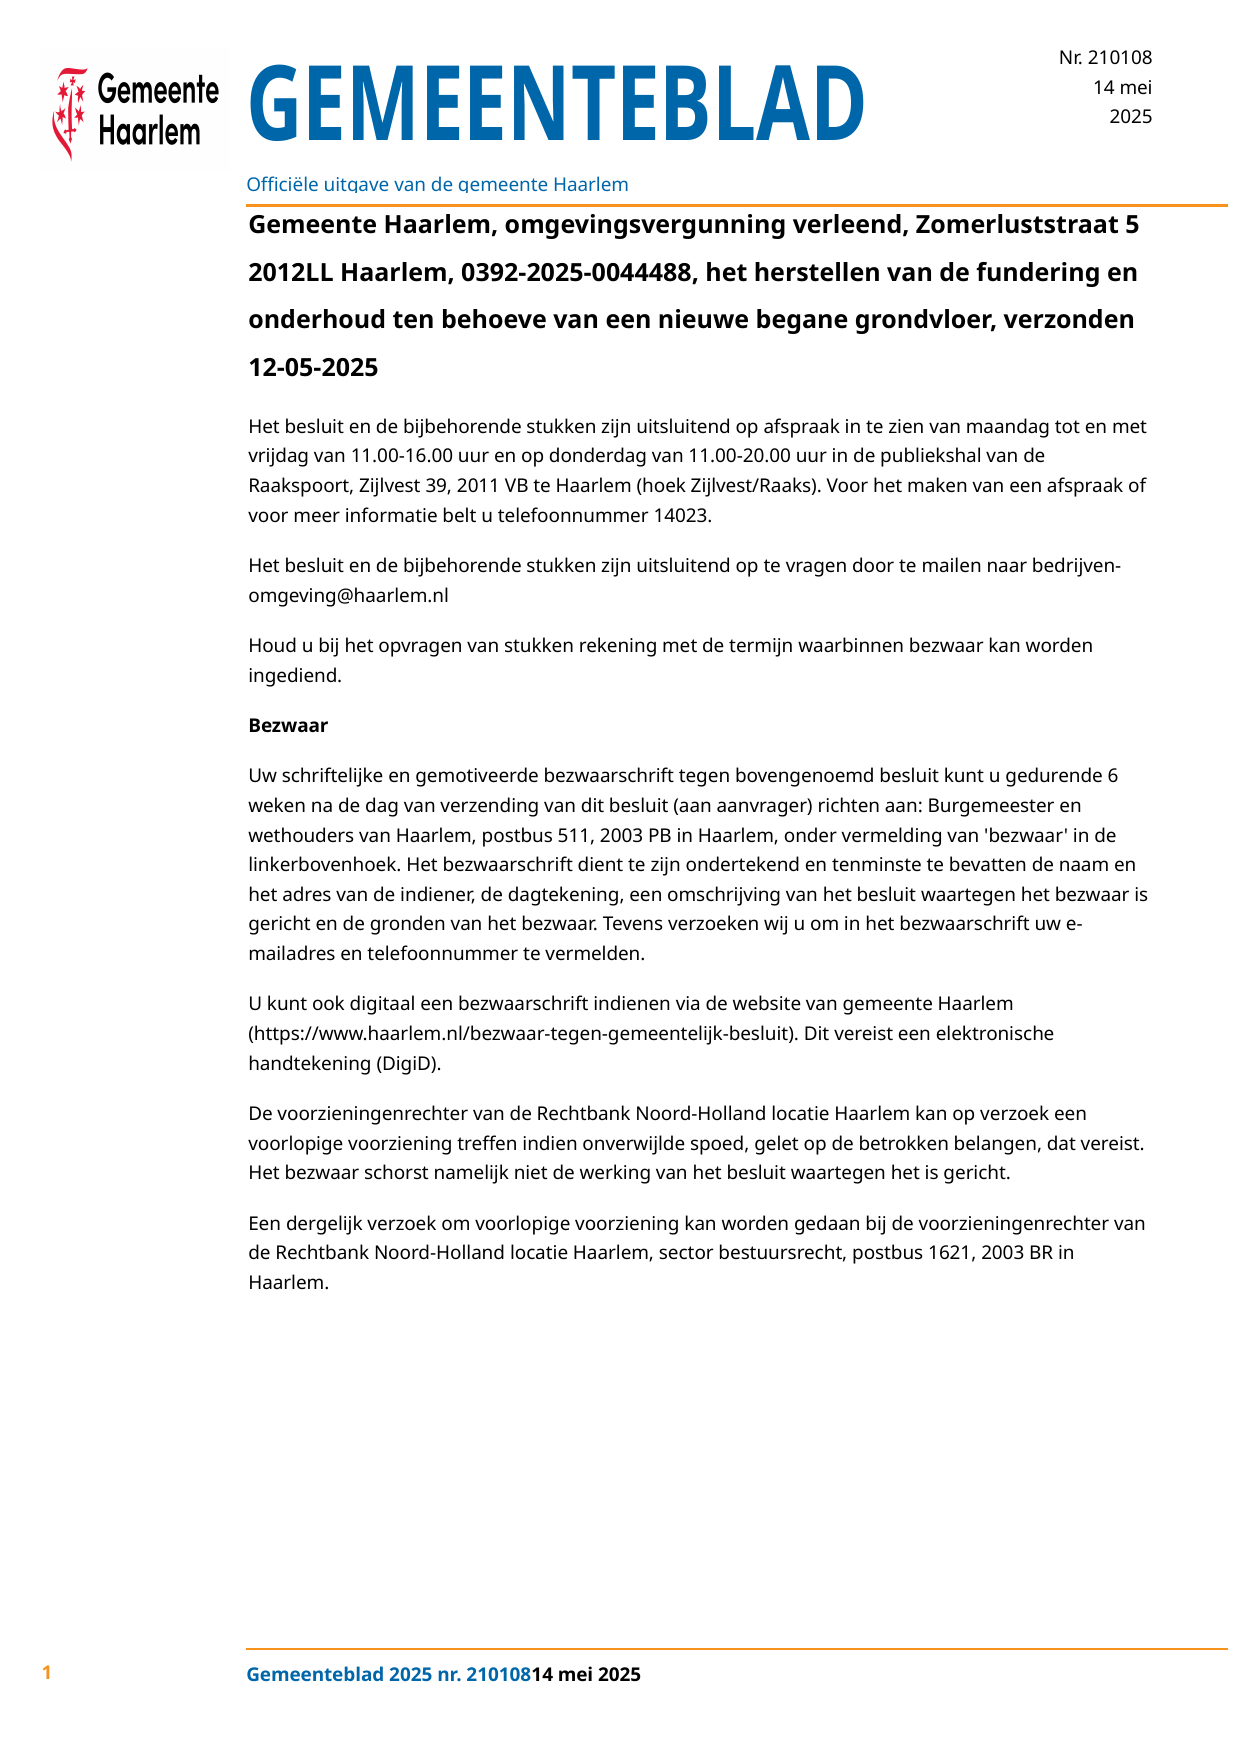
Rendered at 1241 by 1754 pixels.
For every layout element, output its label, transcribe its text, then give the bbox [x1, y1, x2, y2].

text Het besluit en de bijbehorende stukken zijn uitsluitend op afspraak in te zien van maandag tot en met vrijdag van 11.00-16.00 uur en op donderdag van 11.00-20.00 uur in de publiekshal van de Raakspoort, Zijlvest 39, 2011 VB te Haarlem (hoek Zijlvest/Raaks). Voor het maken van een afspraak of voor meer informatie belt u telefoonnummer 14023. [248, 413, 1152, 528]
text Houd u bij het opvragen van stukken rekening met de termijn waarbinnen bezwaar kan worden ingediend. [248, 632, 1152, 688]
text U kunt ook digitaal een bezwaarschrift indienen via de website van gemeente Haarlem (https://www.haarlem.nl/bezwaar-tegen-gemeentelijk-besluit). Dit vereist een elektronische handtekening (DigiD). [248, 991, 1152, 1076]
text De voorzieningenrechter van de Rechtbank Noord-Holland locatie Haarlem kan op verzoek een voorlopige voorziening treffen indien onverwijlde spoed, gelet op de betrokken belangen, dat vereist. Het bezwaar schorst namelijk niet de werking van het besluit waartegen het is gericht. [248, 1100, 1152, 1185]
text Het besluit en de bijbehorende stukken zijn uitsluitend op te vragen door te mailen naar bedrijven-omgeving@haarlem.nl [248, 552, 1152, 608]
text Bezwaar [248, 712, 1152, 738]
text Gemeente Haarlem, omgevingsvergunning verleend, Zomerluststraat 5 2012LL Haarlem, 0392-2025-0044488, het herstellen van de fundering en onderhoud ten behoeve van een nieuwe begane grondvloer, verzonden 12-05-2025 [248, 207, 1152, 384]
text Een dergelijk verzoek om voorlopige voorziening kan worden gedaan bij de voorzieningenrechter van de Rechtbank Noord-Holland locatie Haarlem, sector bestuursrecht, postbus 1621, 2003 BR in Haarlem. [248, 1210, 1152, 1295]
picture [41, 47, 231, 172]
text Uw schriftelijke en gemotiveerde bezwaarschrift tegen bovengenoemd besluit kunt u gedurende 6 weken na de dag van verzending van dit besluit (aan aanvrager) richten aan: Burgemeester en wethouders van Haarlem, postbus 511, 2003 PB in Haarlem, onder vermelding van 'bezwaar' in de linkerbovenhoek. Het bezwaarschrift dient te zijn ondertekend en tenminste te bevatten de naam en het adres van de indiener, de dagtekening, een omschrijving van het besluit waartegen het bezwaar is gericht en de gronden van het bezwaar. Tevens verzoeken wij u om in het bezwaarschrift uw e-mailadres en telefoonnummer te vermelden. [248, 763, 1152, 966]
